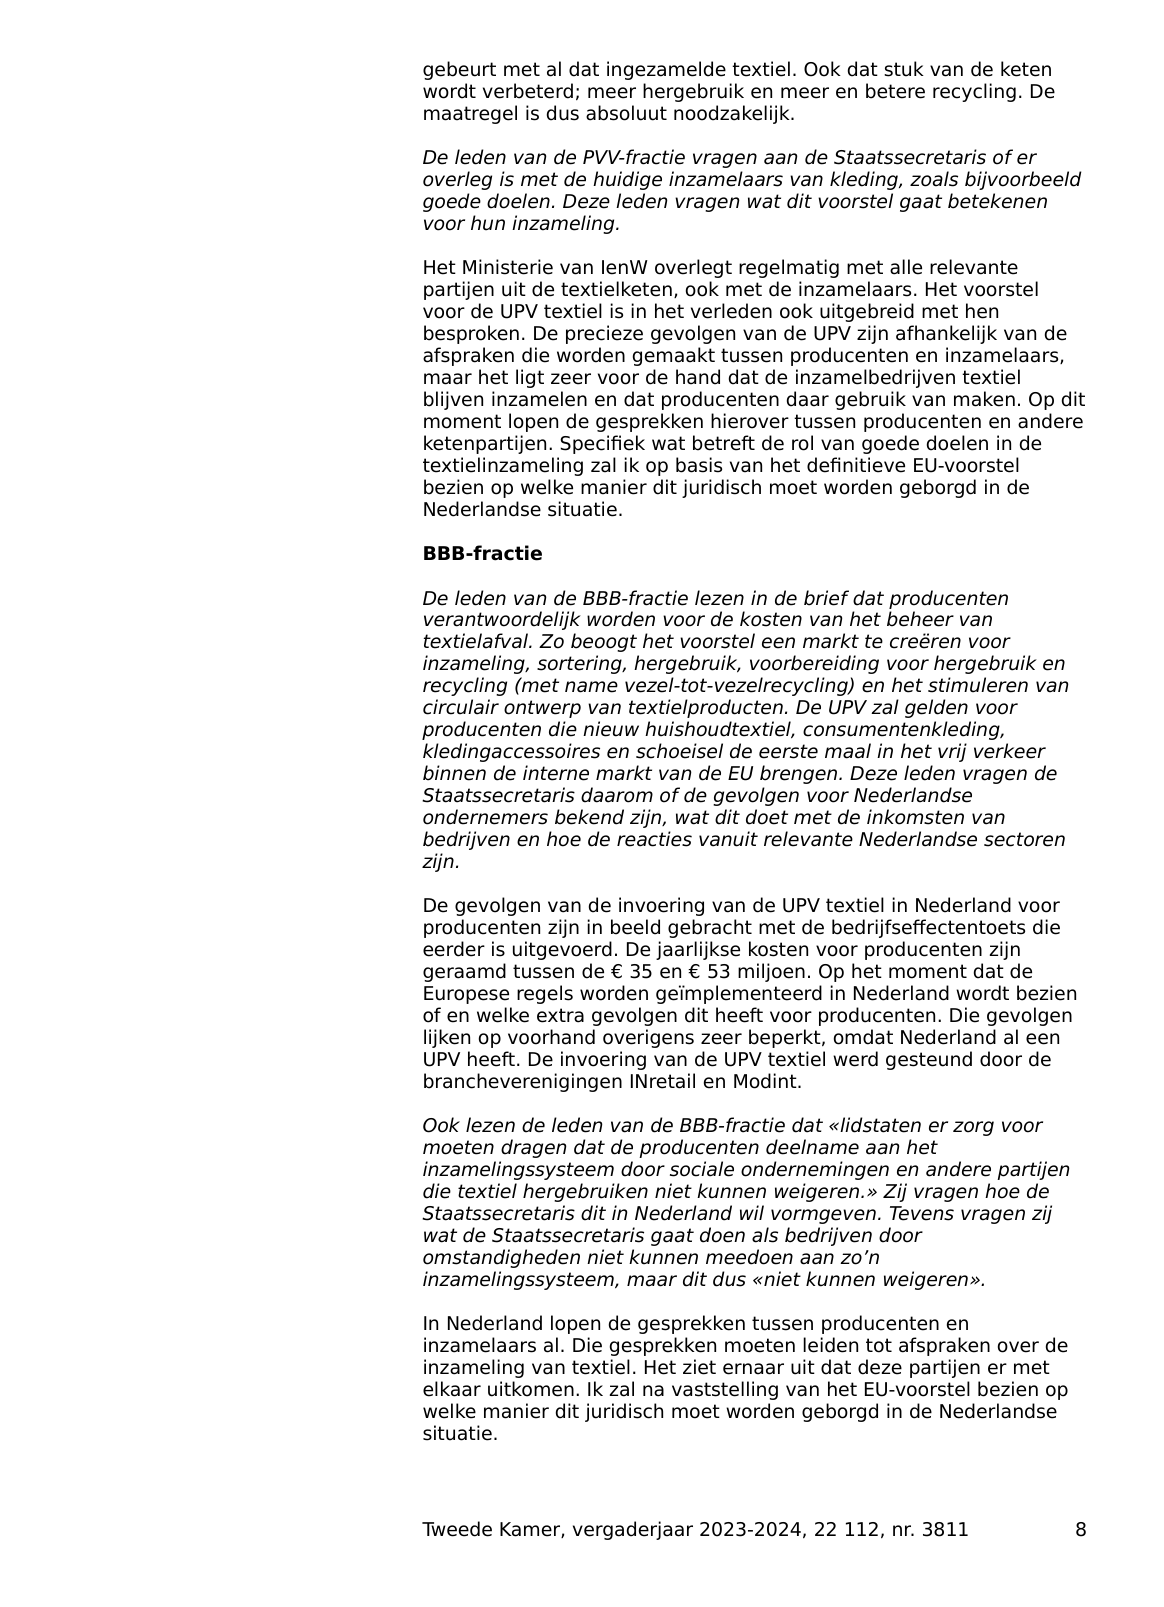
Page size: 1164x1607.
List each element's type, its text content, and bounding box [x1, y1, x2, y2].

text Ook lezen de leden van de BBB-fractie dat «lidstaten er zorg voor moeten dragen dat de producenten deelname aan het inzamelingssysteem door sociale ondernemingen en andere partijen die textiel hergebruiken niet kunnen weigeren.» Zij vragen hoe de Staatssecretaris dit in Nederland wil vormgeven. Tevens vragen zij wat de Staatssecretaris gaat doen als bedrijven door omstandigheden niet kunnen meedoen aan zo’n inzamelingssysteem, maar dit dus «niet kunnen weigeren». [422, 1115, 1087, 1291]
text De gevolgen van de invoering van de UPV textiel in Nederland voor producenten zijn in beeld gebracht met de bedrijfseffectentoets die eerder is uitgevoerd. De jaarlijkse kosten voor producenten zijn geraamd tussen de € 35 en € 53 miljoen. Op het moment dat de Europese regels worden geïmplementeerd in Nederland wordt bezien of en welke extra gevolgen dit heeft voor producenten. Die gevolgen lijken op voorhand overigens zeer beperkt, omdat Nederland al een UPV heeft. De invoering van de UPV textiel werd gesteund door de brancheverenigingen INretail en Modint. [422, 895, 1087, 1093]
text De leden van de BBB-fractie lezen in de brief dat producenten verantwoordelijk worden voor de kosten van het beheer van textielafval. Zo beoogt het voorstel een markt te creëren voor inzameling, sortering, hergebruik, voorbereiding voor hergebruik en recycling (met name vezel-tot-vezelrecycling) en het stimuleren van circulair ontwerp van textielproducten. De UPV zal gelden voor producenten die nieuw huishoudtextiel, consumentenkleding, kledingaccessoires en schoeisel de eerste maal in het vrij verkeer binnen de interne markt van de EU brengen. Deze leden vragen de Staatssecretaris daarom of de gevolgen voor Nederlandse ondernemers bekend zijn, wat dit doet met de inkomsten van bedrijven en hoe de reacties vanuit relevante Nederlandse sectoren zijn. [422, 587, 1087, 873]
text In Nederland lopen de gesprekken tussen producenten en inzamelaars al. Die gesprekken moeten leiden tot afspraken over de inzameling van textiel. Het ziet ernaar uit dat deze partijen er met elkaar uitkomen. Ik zal na vaststelling van het EU-voorstel bezien op welke manier dit juridisch moet worden geborgd in de Nederlandse situatie. [422, 1313, 1087, 1445]
text Het Ministerie van IenW overlegt regelmatig met alle relevante partijen uit de textielketen, ook met de inzamelaars. Het voorstel voor de UPV textiel is in het verleden ook uitgebreid met hen besproken. De precieze gevolgen van de UPV zijn afhankelijk van de afspraken die worden gemaakt tussen producenten en inzamelaars, maar het ligt zeer voor de hand dat de inzamelbedrijven textiel blijven inzamelen en dat producenten daar gebruik van maken. Op dit moment lopen de gesprekken hierover tussen producenten en andere ketenpartijen. Specifiek wat betreft de rol van goede doelen in de textielinzameling zal ik op basis van het definitieve EU-voorstel bezien op welke manier dit juridisch moet worden geborgd in de Nederlandse situatie. [422, 257, 1087, 521]
subtitle BBB-fractie [422, 543, 1087, 565]
text De leden van de PVV-fractie vragen aan de Staatssecretaris of er overleg is met de huidige inzamelaars van kleding, zoals bijvoorbeeld goede doelen. Deze leden vragen wat dit voorstel gaat betekenen voor hun inzameling. [422, 147, 1087, 235]
text gebeurt met al dat ingezamelde textiel. Ook dat stuk van de keten wordt verbeterd; meer hergebruik en meer en betere recycling. De maatregel is dus absoluut noodzakelijk. [422, 59, 1087, 125]
